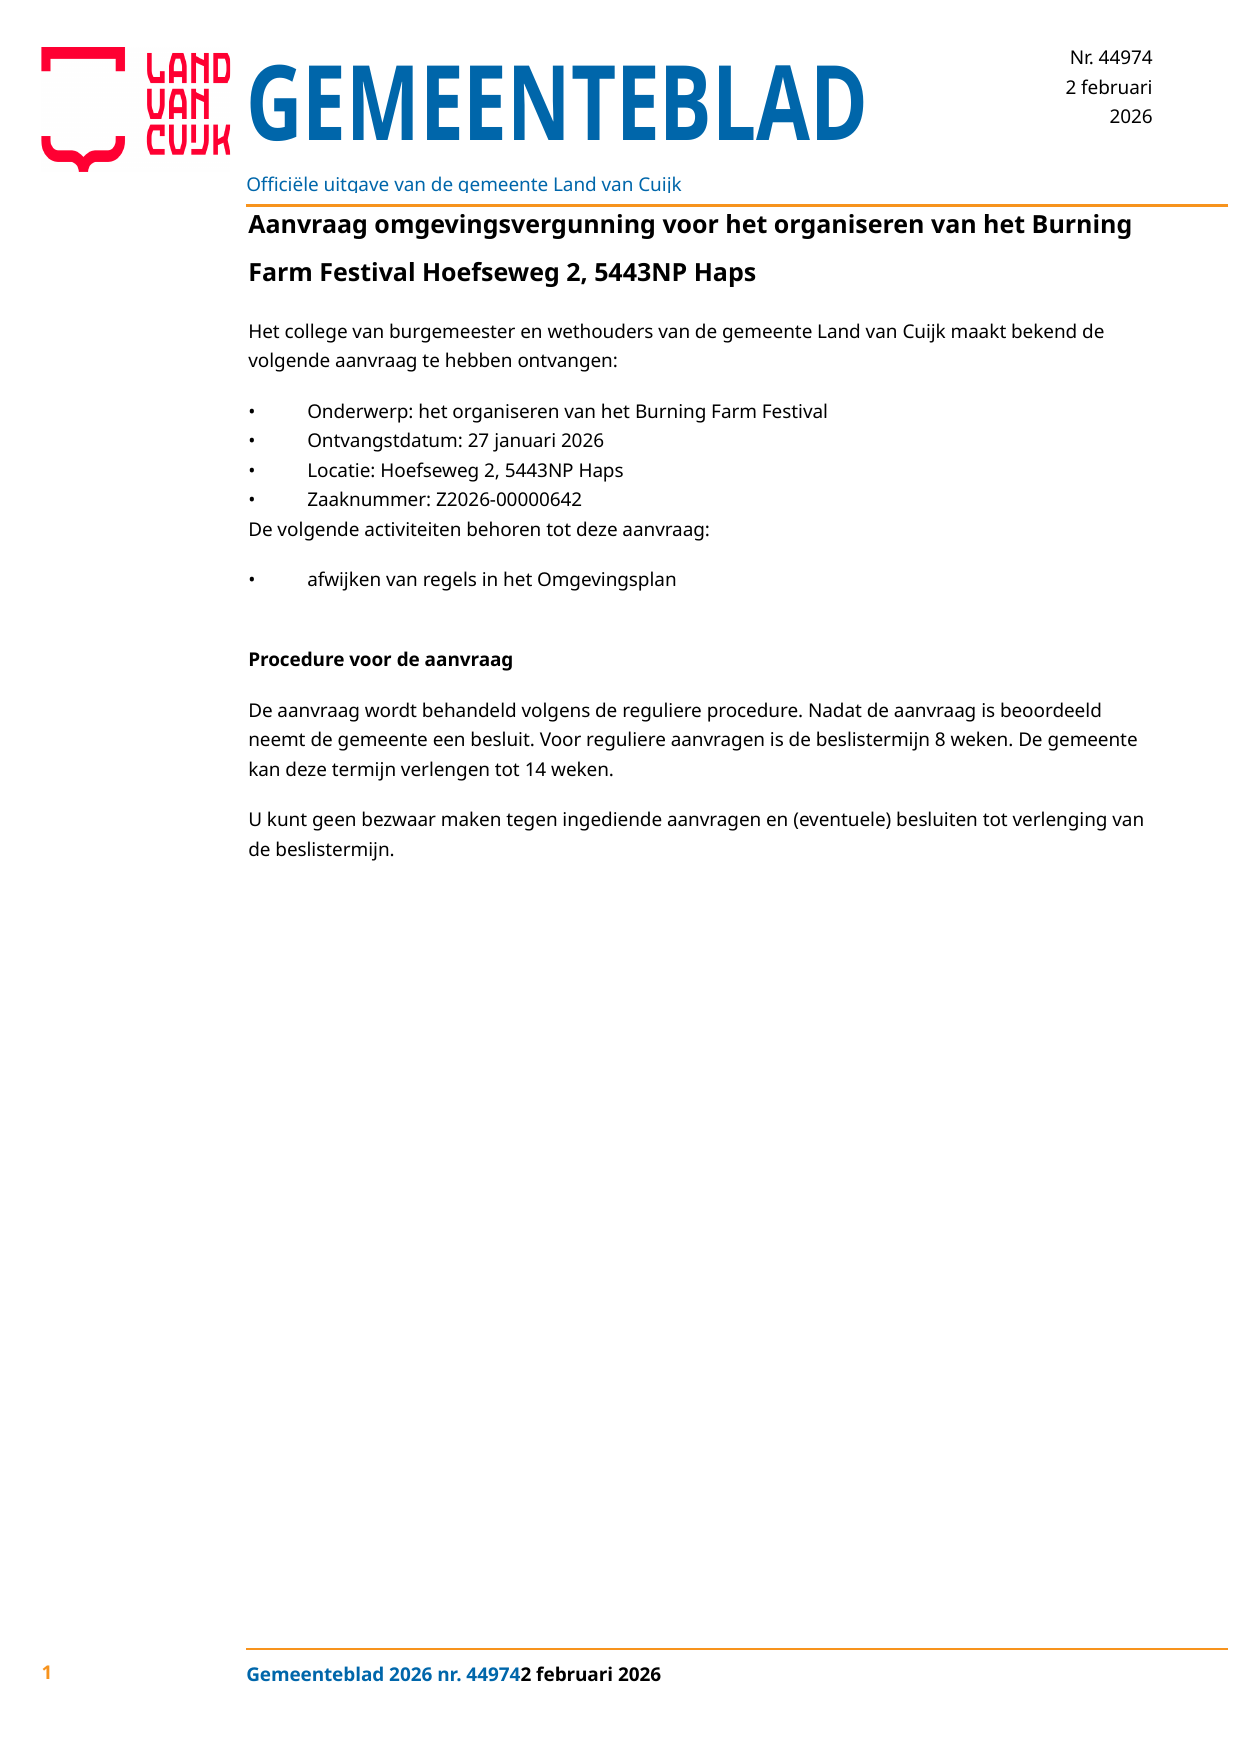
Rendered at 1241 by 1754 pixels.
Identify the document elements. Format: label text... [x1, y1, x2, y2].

list afwijken van regels in het Omgevingsplan [248, 567, 1152, 592]
list Onderwerp: het organiseren van het Burning Farm Festival [248, 398, 1152, 424]
list Locatie: Hoefseweg 2, 5443NP Haps [248, 457, 1152, 483]
text De aanvraag wordt behandeld volgens de reguliere procedure. Nadat de aanvraag is beoordeeld neemt de gemeente een besluit. Voor reguliere aanvragen is de beslistermijn 8 weken. De gemeente kan deze termijn verlengen tot 14 weken. [248, 697, 1152, 782]
list Ontvangstdatum: 27 januari 2026 [248, 427, 1152, 453]
picture [41, 47, 231, 172]
text De volgende activiteiten behoren tot deze aanvraag: [248, 516, 1152, 542]
text Procedure voor de aanvraag [248, 647, 1152, 672]
text Het college van burgemeester en wethouders van de gemeente Land van Cuijk maakt bekend de volgende aanvraag te hebben ontvangen: [248, 318, 1152, 373]
list Zaaknummer: Z2026-00000642 [248, 487, 1152, 512]
text U kunt geen bezwaar maken tegen ingediende aanvragen en (eventuele) besluiten tot verlenging van de beslistermijn. [248, 807, 1152, 862]
text Aanvraag omgevingsvergunning voor het organiseren van het Burning Farm Festival Hoefseweg 2, 5443NP Haps [248, 207, 1152, 288]
